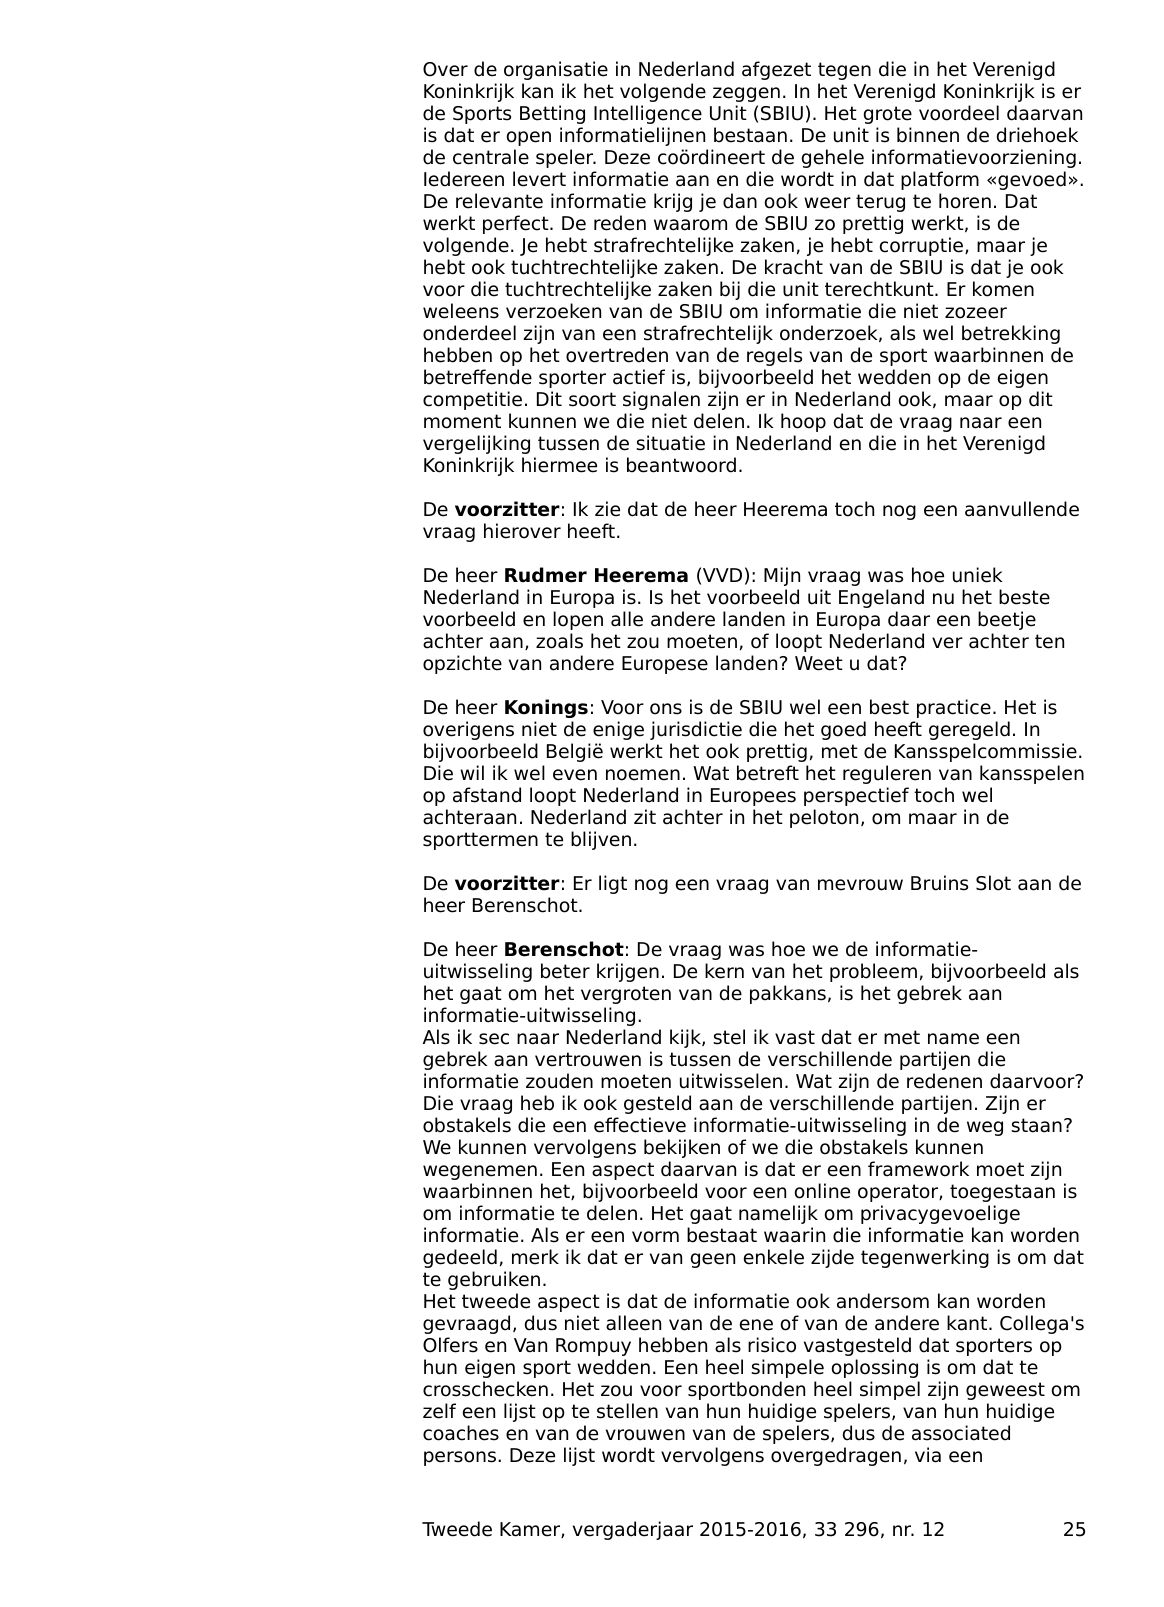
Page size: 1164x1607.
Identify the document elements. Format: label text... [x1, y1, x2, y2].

text De voorzitter: Er ligt nog een vraag van mevrouw Bruins Slot aan de heer Berenschot. [422, 873, 1087, 917]
text Als ik sec naar Nederland kijk, stel ik vast dat er met name een gebrek aan vertrouwen is tussen de verschillende partijen die informatie zouden moeten uitwisselen. Wat zijn de redenen daarvoor? Die vraag heb ik ook gesteld aan de verschillende partijen. Zijn er obstakels die een effectieve informatie-uitwisseling in de weg staan? [422, 1027, 1087, 1137]
text We kunnen vervolgens bekijken of we die obstakels kunnen wegenemen. Een aspect daarvan is dat er een framework moet zijn waarbinnen het, bijvoorbeeld voor een online operator, toegestaan is om informatie te delen. Het gaat namelijk om privacygevoelige informatie. Als er een vorm bestaat waarin die informatie kan worden gedeeld, merk ik dat er van geen enkele zijde tegenwerking is om dat te gebruiken. [422, 1137, 1087, 1291]
text Over de organisatie in Nederland afgezet tegen die in het Verenigd Koninkrijk kan ik het volgende zeggen. In het Verenigd Koninkrijk is er de Sports Betting Intelligence Unit (SBIU). Het grote voordeel daarvan is dat er open informatielijnen bestaan. De unit is binnen de driehoek de centrale speler. Deze coördineert de gehele informatievoorziening. Iedereen levert informatie aan en die wordt in dat platform «gevoed». De relevante informatie krijg je dan ook weer terug te horen. Dat werkt perfect. De reden waarom de SBIU zo prettig werkt, is de volgende. Je hebt strafrechtelijke zaken, je hebt corruptie, maar je hebt ook tuchtrechtelijke zaken. De kracht van de SBIU is dat je ook voor die tuchtrechtelijke zaken bij die unit terechtkunt. Er komen weleens verzoeken van de SBIU om informatie die niet zozeer onderdeel zijn van een strafrechtelijk onderzoek, als wel betrekking hebben op het overtreden van de regels van de sport waarbinnen de betreffende sporter actief is, bijvoorbeeld het wedden op de eigen competitie. Dit soort signalen zijn er in Nederland ook, maar op dit moment kunnen we die niet delen. Ik hoop dat de vraag naar een vergelijking tussen de situatie in Nederland en die in het Verenigd Koninkrijk hiermee is beantwoord. [422, 59, 1087, 477]
text De heer Berenschot: De vraag was hoe we de informatie-uitwisseling beter krijgen. De kern van het probleem, bijvoorbeeld als het gaat om het vergroten van de pakkans, is het gebrek aan informatie-uitwisseling. [422, 939, 1087, 1027]
text De heer Konings: Voor ons is de SBIU wel een best practice. Het is overigens niet de enige jurisdictie die het goed heeft geregeld. In bijvoorbeeld België werkt het ook prettig, met de Kansspelcommissie. Die wil ik wel even noemen. Wat betreft het reguleren van kansspelen op afstand loopt Nederland in Europees perspectief toch wel achteraan. Nederland zit achter in het peloton, om maar in de sporttermen te blijven. [422, 697, 1087, 851]
text De heer Rudmer Heerema (VVD): Mijn vraag was hoe uniek Nederland in Europa is. Is het voorbeeld uit Engeland nu het beste voorbeeld en lopen alle andere landen in Europa daar een beetje achter aan, zoals het zou moeten, of loopt Nederland ver achter ten opzichte van andere Europese landen? Weet u dat? [422, 565, 1087, 675]
text Het tweede aspect is dat de informatie ook andersom kan worden gevraagd, dus niet alleen van de ene of van de andere kant. Collega's Olfers en Van Rompuy hebben als risico vastgesteld dat sporters op hun eigen sport wedden. Een heel simpele oplossing is om dat te crosschecken. Het zou voor sportbonden heel simpel zijn geweest om zelf een lijst op te stellen van hun huidige spelers, van hun huidige coaches en van de vrouwen van de spelers, dus de associated persons. Deze lijst wordt vervolgens overgedragen, via een [422, 1291, 1087, 1467]
text De voorzitter: Ik zie dat de heer Heerema toch nog een aanvullende vraag hierover heeft. [422, 499, 1087, 543]
